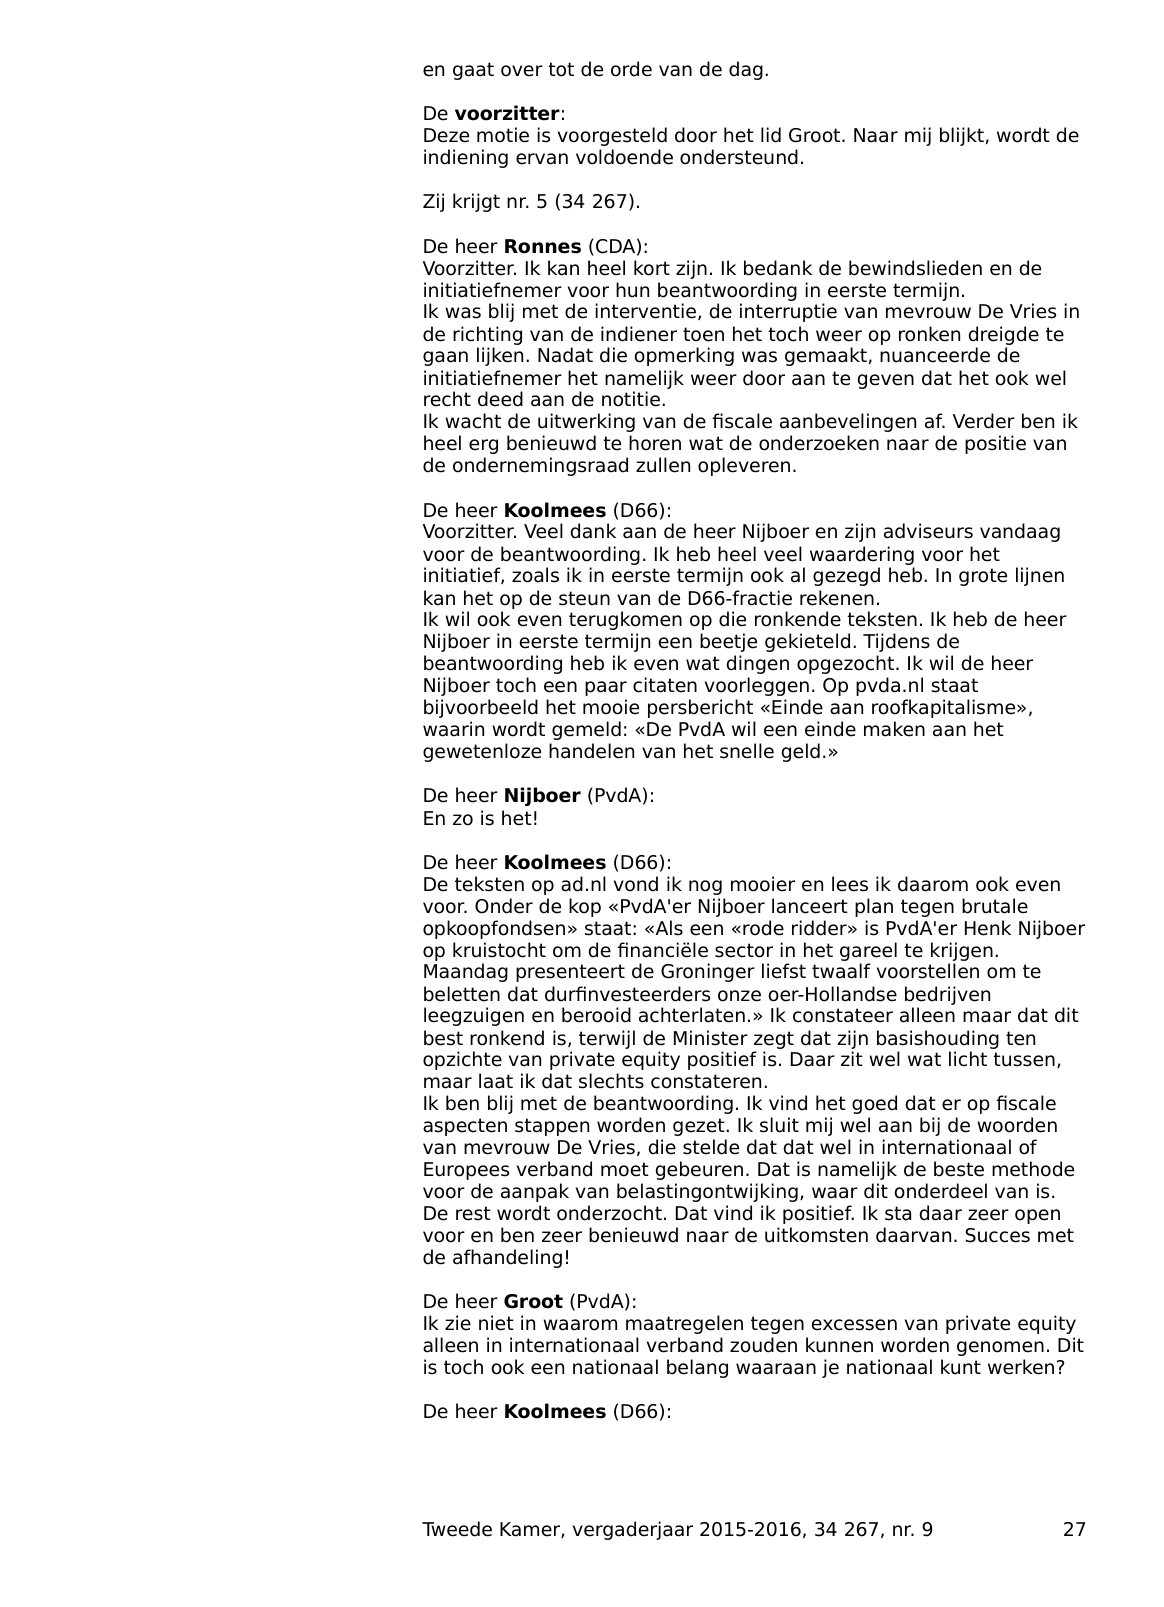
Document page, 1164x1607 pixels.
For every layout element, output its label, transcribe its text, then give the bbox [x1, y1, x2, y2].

text De voorzitter: [422, 103, 1087, 125]
text Voorzitter. Ik kan heel kort zijn. Ik bedank de bewindslieden en de initiatiefnemer voor hun beantwoording in eerste termijn. [422, 257, 1087, 301]
text De heer Groot (PvdA): [422, 1291, 1087, 1313]
text De heer Koolmees (D66): [422, 852, 1087, 873]
text De rest wordt onderzocht. Dat vind ik positief. Ik sta daar zeer open voor en ben zeer benieuwd naar de uitkomsten daarvan. Succes met de afhandeling! [422, 1203, 1087, 1269]
text De heer Ronnes (CDA): [422, 236, 1087, 257]
text De heer Nijboer (PvdA): [422, 785, 1087, 807]
text Ik was blij met de interventie, de interruptie van mevrouw De Vries in de richting van de indiener toen het toch weer op ronken dreigde te gaan lijken. Nadat die opmerking was gemaakt, nuanceerde de initiatiefnemer het namelijk weer door aan te geven dat het ook wel recht deed aan de notitie. [422, 301, 1087, 411]
text Ik wacht de uitwerking van de fiscale aanbevelingen af. Verder ben ik heel erg benieuwd te horen wat de onderzoeken naar de positie van de ondernemingsraad zullen opleveren. [422, 411, 1087, 477]
text En zo is het! [422, 807, 1087, 829]
text Deze motie is voorgesteld door het lid Groot. Naar mij blijkt, wordt de indiening ervan voldoende ondersteund. [422, 125, 1087, 169]
text De heer Koolmees (D66): [422, 499, 1087, 521]
text Ik wil ook even terugkomen op die ronkende teksten. Ik heb de heer Nijboer in eerste termijn een beetje gekieteld. Tijdens de beantwoording heb ik even wat dingen opgezocht. Ik wil de heer Nijboer toch een paar citaten voorleggen. Op pvda.nl staat bijvoorbeeld het mooie persbericht «Einde aan roofkapitalisme», waarin wordt gemeld: «De PvdA wil een einde maken aan het gewetenloze handelen van het snelle geld.» [422, 609, 1087, 763]
text De teksten op ad.nl vond ik nog mooier en lees ik daarom ook even voor. Onder de kop «PvdA'er Nijboer lanceert plan tegen brutale opkoopfondsen» staat: «Als een «rode ridder» is PvdA'er Henk Nijboer op kruistocht om de financiële sector in het gareel te krijgen. Maandag presenteert de Groninger liefst twaalf voorstellen om te beletten dat durfinvesteerders onze oer-Hollandse bedrijven leegzuigen en berooid achterlaten.» Ik constateer alleen maar dat dit best ronkend is, terwijl de Minister zegt dat zijn basishouding ten opzichte van private equity positief is. Daar zit wel wat licht tussen, maar laat ik dat slechts constateren. [422, 873, 1087, 1093]
text en gaat over tot de orde van de dag. [422, 59, 1087, 81]
text De heer Koolmees (D66): [422, 1401, 1087, 1423]
text Voorzitter. Veel dank aan de heer Nijboer en zijn adviseurs vandaag voor de beantwoording. Ik heb heel veel waardering voor het initiatief, zoals ik in eerste termijn ook al gezegd heb. In grote lijnen kan het op de steun van de D66-fractie rekenen. [422, 521, 1087, 609]
text Zij krijgt nr. 5 (34 267). [422, 191, 1087, 213]
text Ik zie niet in waarom maatregelen tegen excessen van private equity alleen in internationaal verband zouden kunnen worden genomen. Dit is toch ook een nationaal belang waaraan je nationaal kunt werken? [422, 1313, 1087, 1379]
text Ik ben blij met de beantwoording. Ik vind het goed dat er op fiscale aspecten stappen worden gezet. Ik sluit mij wel aan bij de woorden van mevrouw De Vries, die stelde dat dat wel in internationaal of Europees verband moet gebeuren. Dat is namelijk de beste methode voor de aanpak van belastingontwijking, waar dit onderdeel van is. [422, 1093, 1087, 1203]
